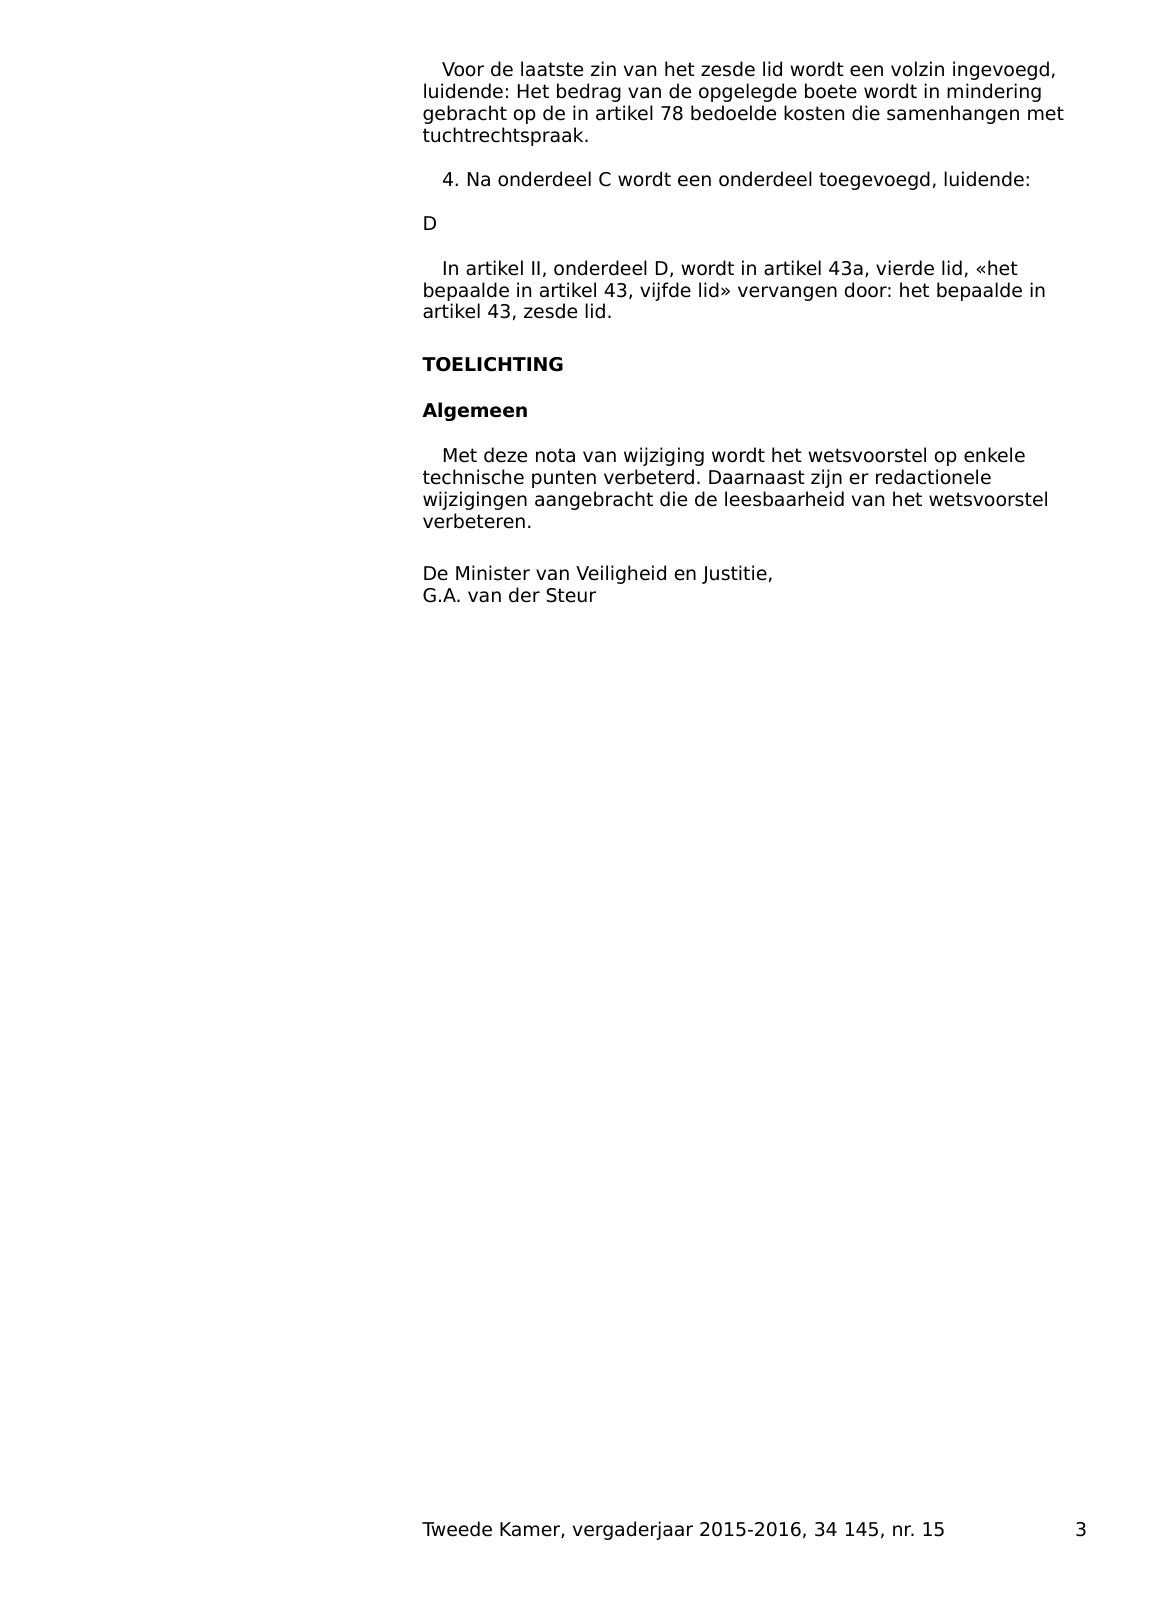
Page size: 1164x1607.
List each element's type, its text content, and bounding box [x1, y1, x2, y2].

subtitle Algemeen [422, 400, 1087, 422]
subtitle TOELICHTING [422, 353, 1087, 375]
subtitle D [422, 213, 1087, 235]
text De Minister van Veiligheid en Justitie, G.A. van der Steur [422, 562, 1087, 606]
text Met deze nota van wijziging wordt het wetsvoorstel op enkele technische punten verbeterd. Daarnaast zijn er redactionele wijzigingen aangebracht die de leesbaarheid van het wetsvoorstel verbeteren. [422, 444, 1087, 532]
text In artikel II, onderdeel D, wordt in artikel 43a, vierde lid, «het bepaalde in artikel 43, vijfde lid» vervangen door: het bepaalde in artikel 43, zesde lid. [422, 257, 1087, 323]
text 4. Na onderdeel C wordt een onderdeel toegevoegd, luidende: [422, 169, 1087, 191]
text Voor de laatste zin van het zesde lid wordt een volzin ingevoegd, luidende: Het bedrag van de opgelegde boete wordt in mindering gebracht op de in artikel 78 bedoelde kosten die samenhangen met tuchtrechtspraak. [422, 59, 1087, 147]
